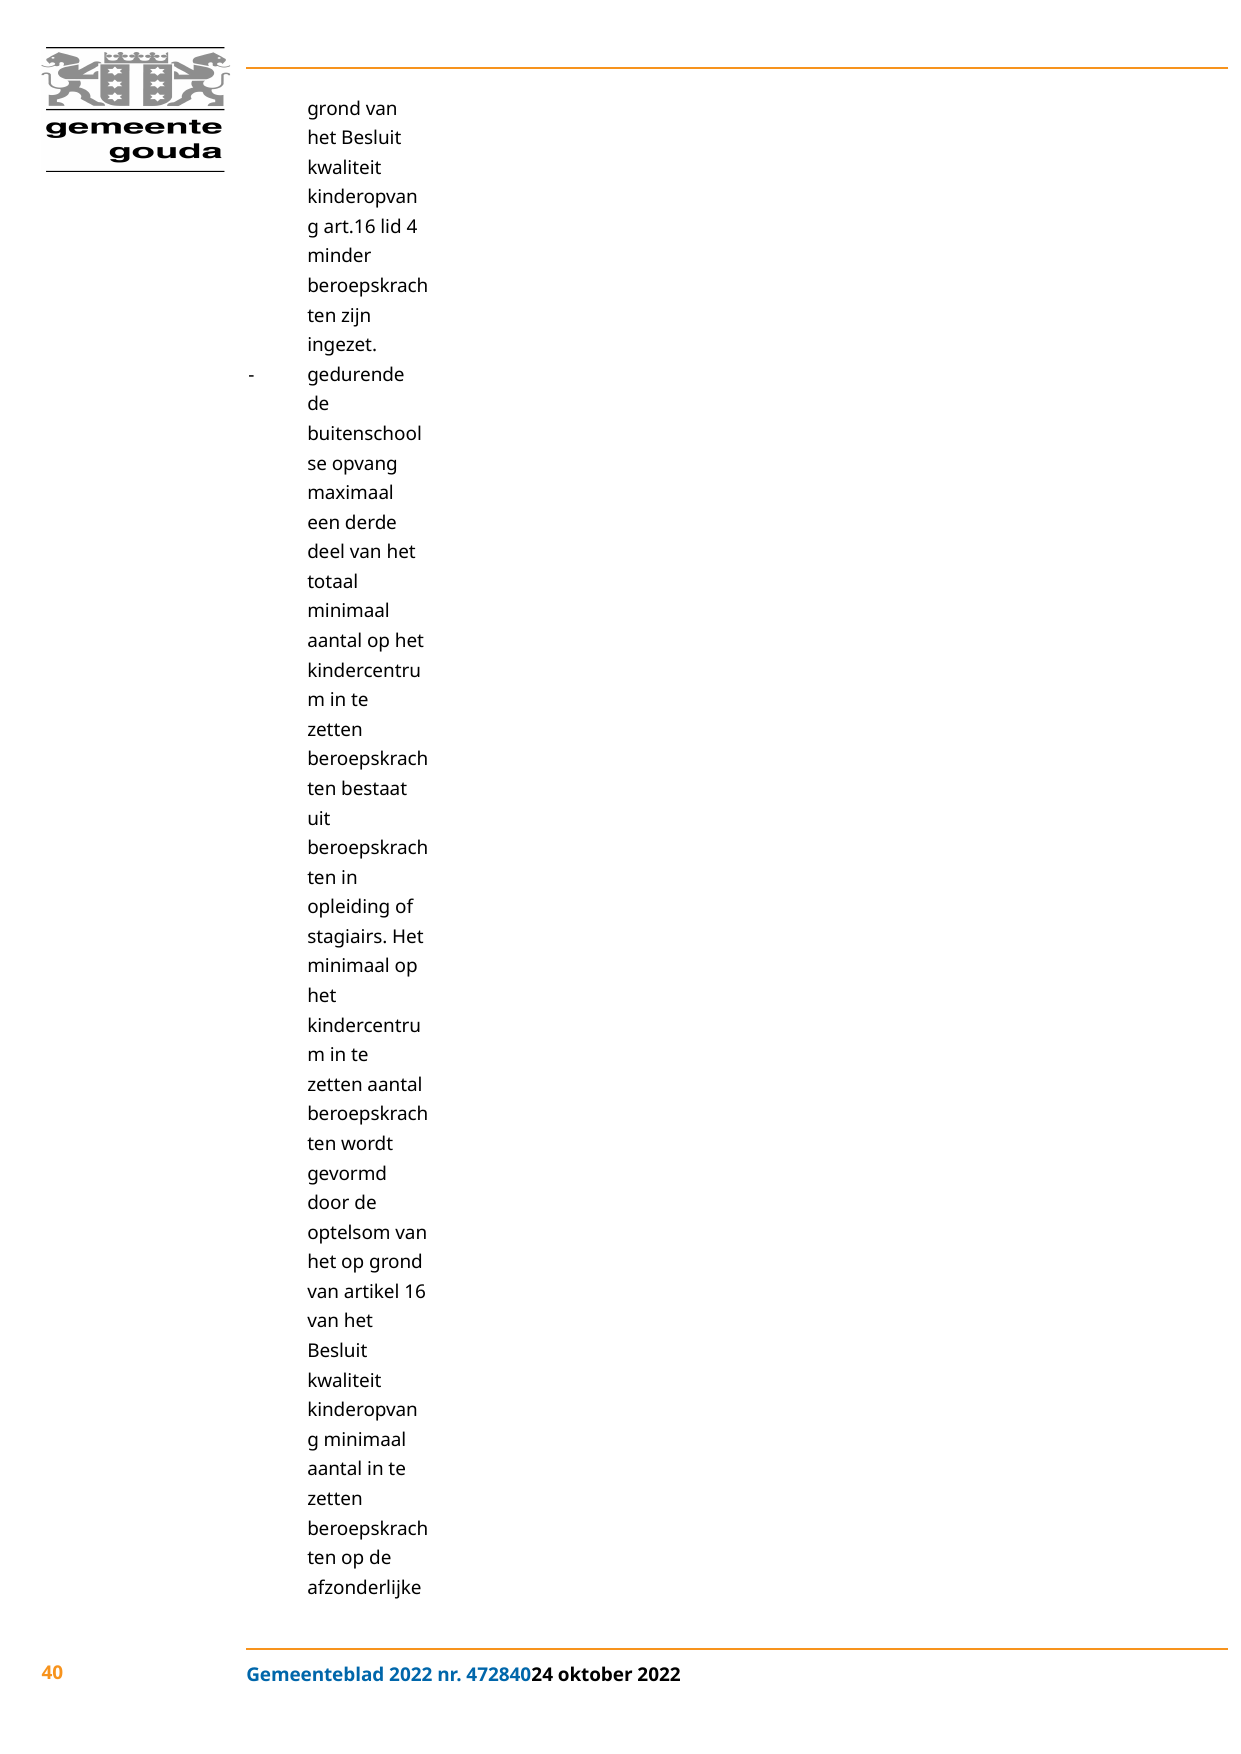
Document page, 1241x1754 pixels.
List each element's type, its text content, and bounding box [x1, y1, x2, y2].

table_cell [790, 95, 1152, 1600]
table_cell grond van het Besluit kwaliteit kinderopvang art.16 lid 4 minder beroepskrachten zijn ingezet. gedurende de buitenschoolse opvang maximaal een derde deel van het totaal minimaal aantal op het kindercentrum in te zetten beroepskrachten bestaat uit beroepskrachten in opleiding of stagiairs. Het minimaal op het kindercentrum in te zetten aantal beroepskrachten wordt gevormd door de optelsom van het op grond van artikel 16 van het Besluit kwaliteit kinderopvang minimaal aantal in te zetten beroepskrachten op de afzonderlijke [248, 95, 429, 1600]
picture [41, 47, 231, 172]
table_cell [429, 95, 790, 1600]
